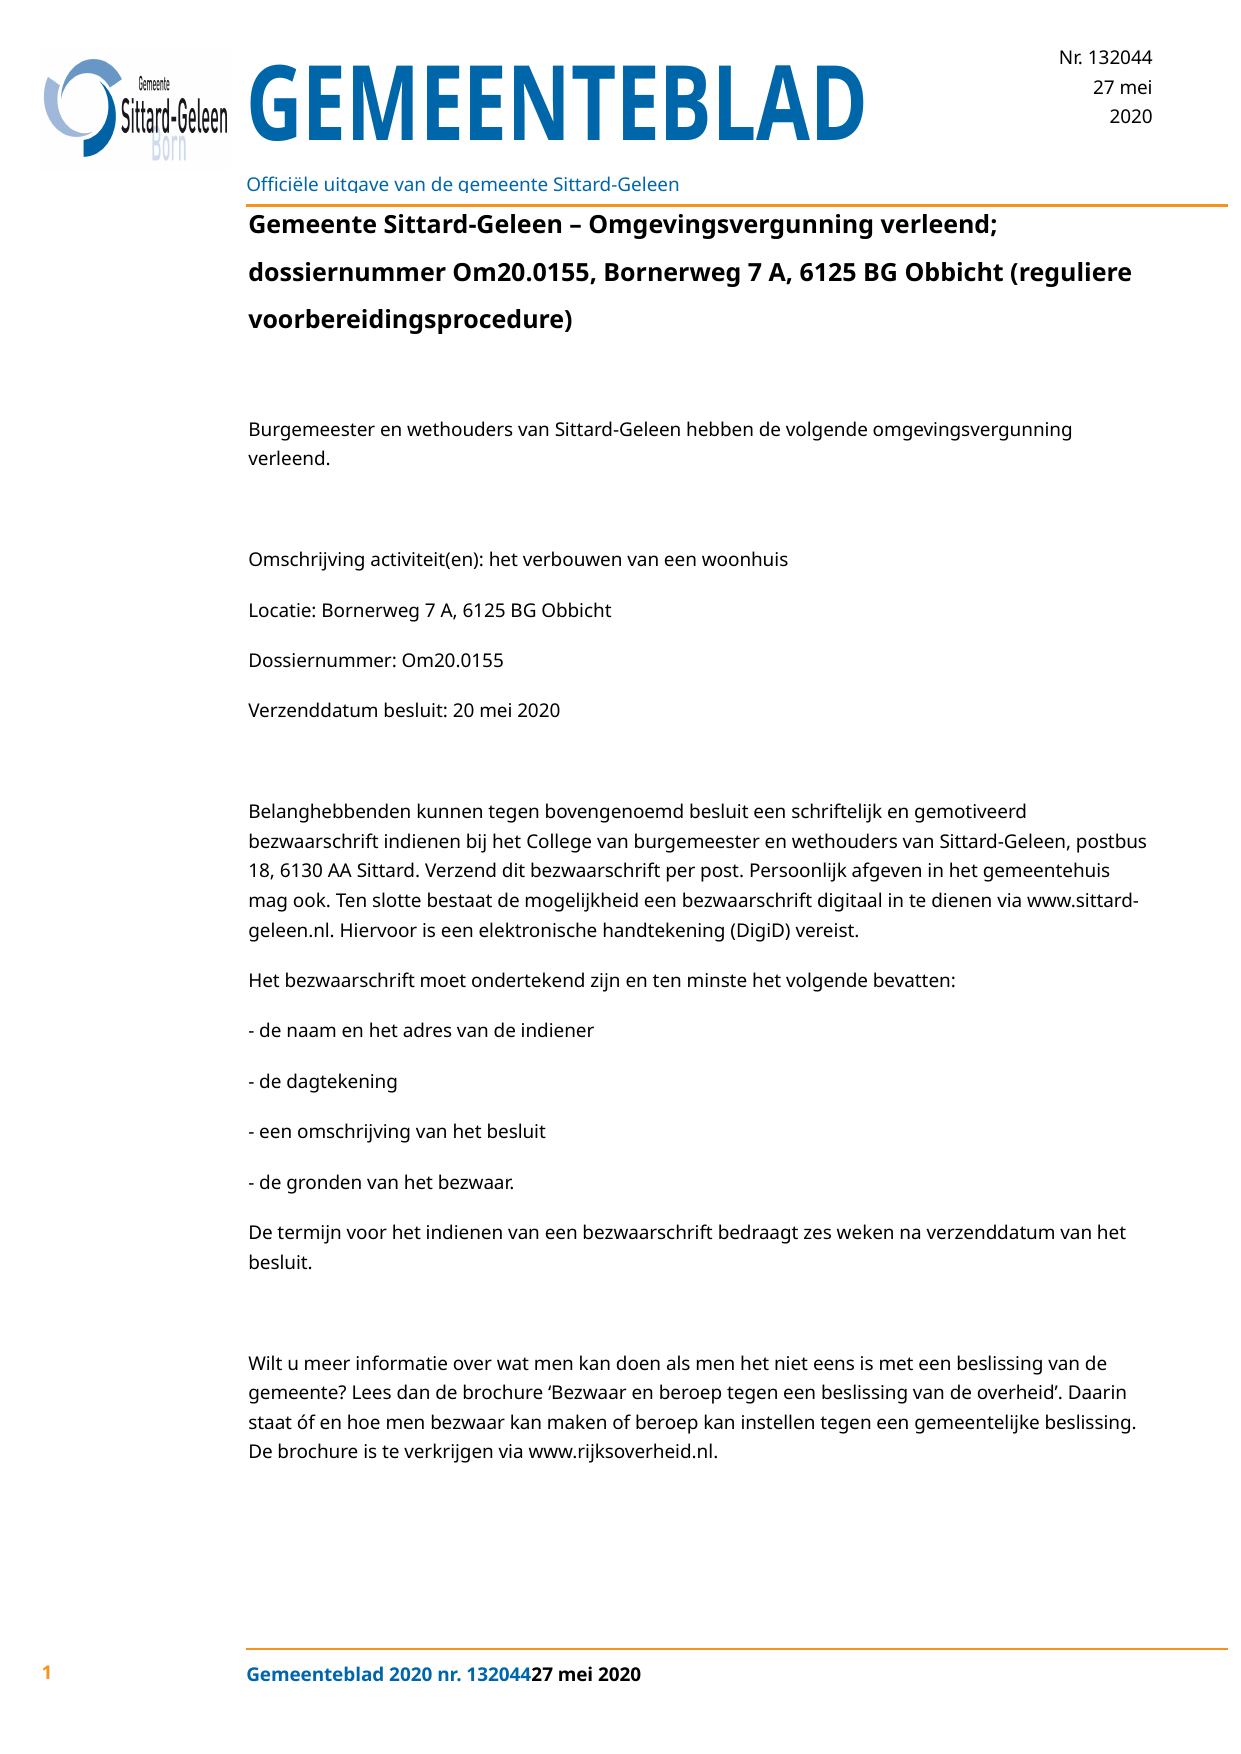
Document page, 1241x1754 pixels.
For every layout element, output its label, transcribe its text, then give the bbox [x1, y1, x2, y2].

text Belanghebbenden kunnen tegen bovengenoemd besluit een schriftelijk en gemotiveerd bezwaarschrift indienen bij het College van burgemeester en wethouders van Sittard-Geleen, postbus 18, 6130 AA Sittard. Verzend dit bezwaarschrift per post. Persoonlijk afgeven in het gemeentehuis mag ook. Ten slotte bestaat de mogelijkheid een bezwaarschrift digitaal in te dienen via www.sittard-geleen.nl. Hiervoor is een elektronische handtekening (DigiD) vereist. [248, 798, 1152, 942]
text Wilt u meer informatie over wat men kan doen als men het niet eens is met een beslissing van de gemeente? Lees dan de brochure ‘Bezwaar en beroep tegen een beslissing van de overheid’. Daarin staat óf en hoe men bezwaar kan maken of beroep kan instellen tegen een gemeentelijke beslissing. De brochure is te verkrijgen via www.rijksoverheid.nl. [248, 1350, 1152, 1464]
text Burgemeester en wethouders van Sittard-Geleen hebben de volgende omgevingsvergunning verleend. [248, 416, 1152, 471]
text - de naam en het adres van de indiener [248, 1018, 1152, 1043]
text Verzenddatum besluit: 20 mei 2020 [248, 698, 1152, 723]
text Dossiernummer: Om20.0155 [248, 647, 1152, 673]
text De termijn voor het indienen van een bezwaarschrift bedraagt zes weken na verzenddatum van het besluit. [248, 1219, 1152, 1274]
text Omschrijving activiteit(en): het verbouwen van een woonhuis [248, 546, 1152, 572]
text Gemeente Sittard-Geleen – Omgevingsvergunning verleend; dossiernummer Om20.0155, Bornerweg 7 A, 6125 BG Obbicht (reguliere voorbereidingsprocedure) [248, 207, 1152, 336]
text - de gronden van het bezwaar. [248, 1169, 1152, 1194]
text Het bezwaarschrift moet ondertekend zijn en ten minste het volgende bevatten: [248, 967, 1152, 993]
text Locatie: Bornerweg 7 A, 6125 BG Obbicht [248, 597, 1152, 622]
picture [41, 47, 231, 172]
text - een omschrijving van het besluit [248, 1118, 1152, 1144]
text - de dagtekening [248, 1068, 1152, 1094]
